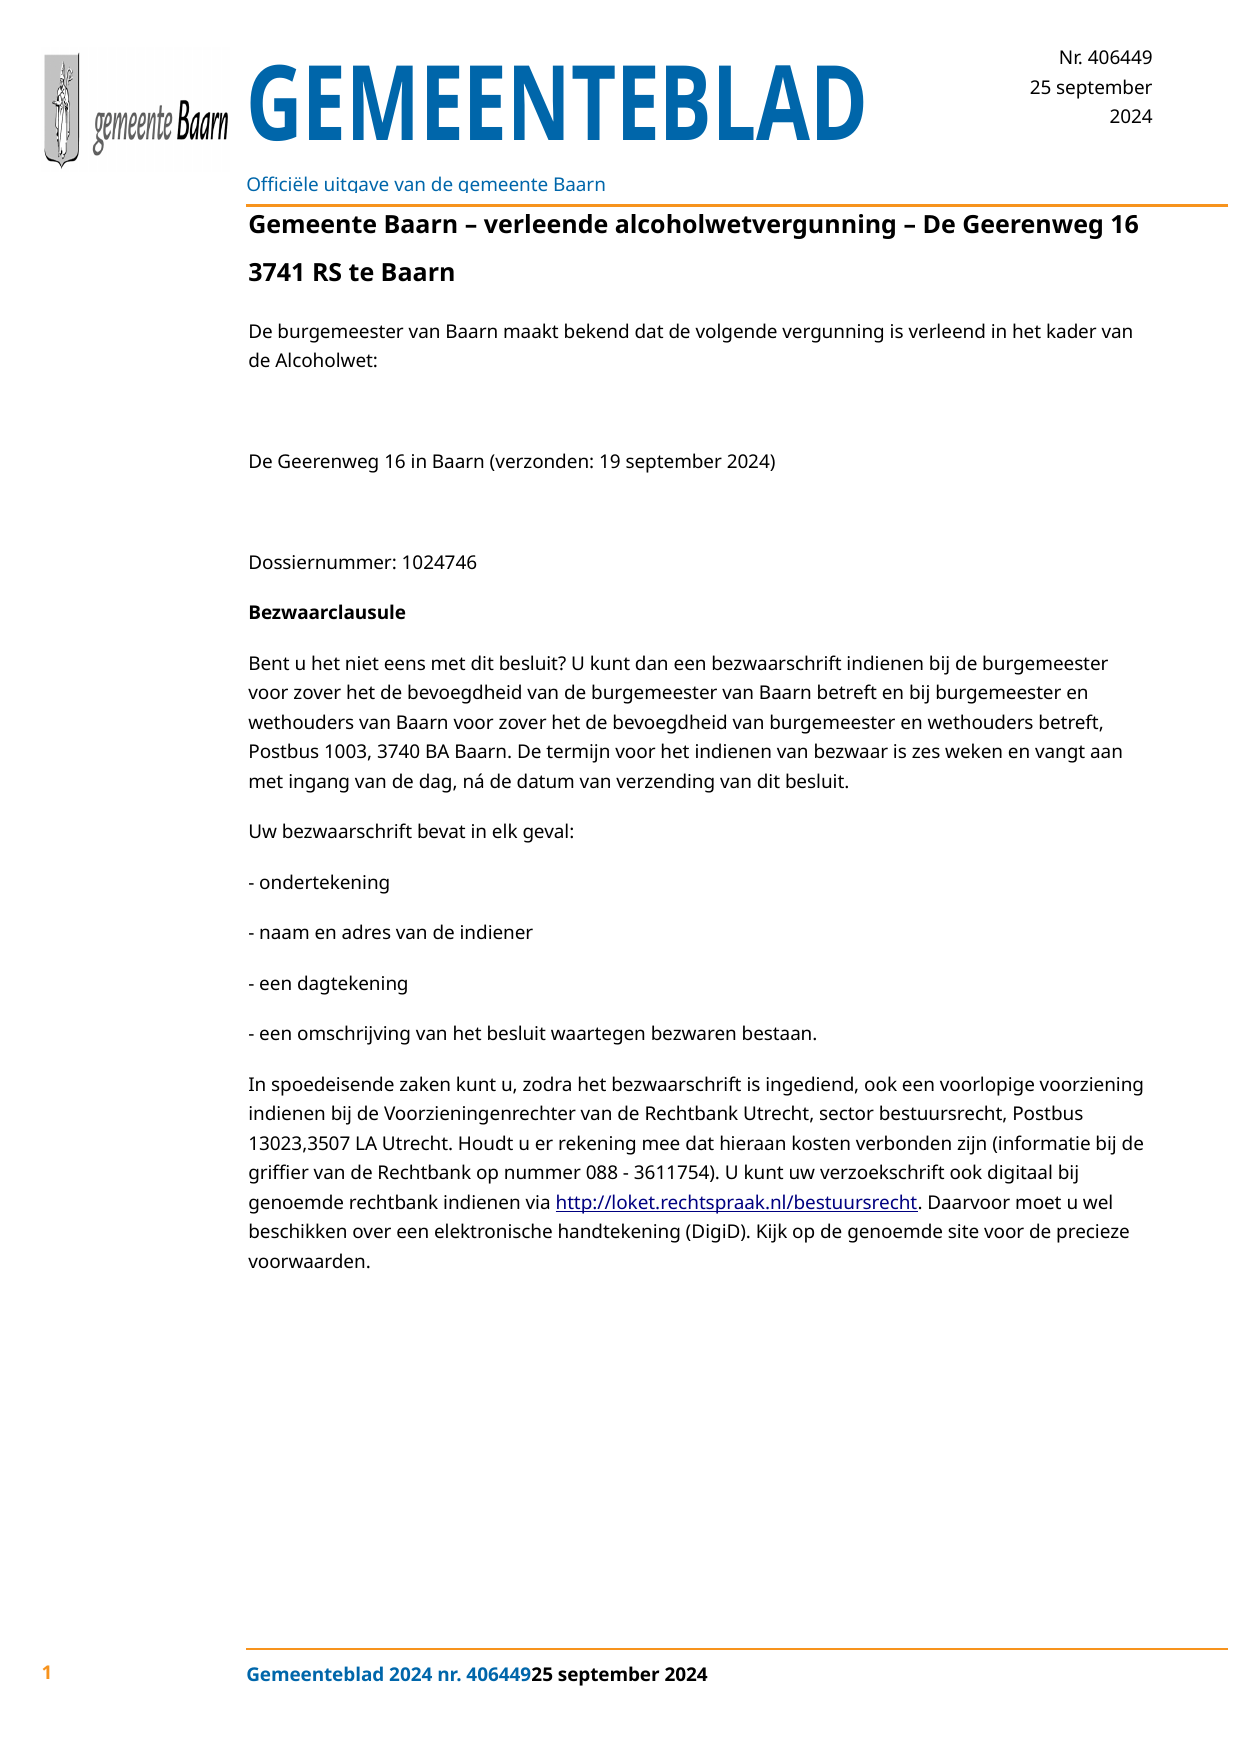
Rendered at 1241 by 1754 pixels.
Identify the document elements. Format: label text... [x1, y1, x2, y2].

text - naam en adres van de indiener [248, 919, 1152, 945]
text Bent u het niet eens met dit besluit? U kunt dan een bezwaarschrift indienen bij de burgemeester voor zover het de bevoegdheid van de burgemeester van Baarn betreft en bij burgemeester en wethouders van Baarn voor zover het de bevoegdheid van burgemeester en wethouders betreft, Postbus 1003, 3740 BA Baarn. De termijn voor het indienen van bezwaar is zes weken en vangt aan met ingang van de dag, ná de datum van verzending van dit besluit. [248, 650, 1152, 794]
text In spoedeisende zaken kunt u, zodra het bezwaarschrift is ingediend, ook een voorlopige voorziening indienen bij de Voorzieningenrechter van de Rechtbank Utrecht, sector bestuursrecht, Postbus 13023,3507 LA Utrecht. Houdt u er rekening mee dat hieraan kosten verbonden zijn (informatie bij de griffier van de Rechtbank op nummer 088 - 3611754). U kunt uw verzoekschrift ook digitaal bij genoemde rechtbank indienen via http://loket.rechtspraak.nl/bestuursrecht. Daarvoor moet u wel beschikken over een elektronische handtekening (DigiD). Kijk op de genoemde site voor de precieze voorwaarden. [248, 1071, 1152, 1274]
text Gemeente Baarn – verleende alcoholwetvergunning – De Geerenweg 16 3741 RS te Baarn [248, 207, 1152, 288]
text - een dagtekening [248, 970, 1152, 996]
text Uw bezwaarschrift bevat in elk geval: [248, 819, 1152, 844]
text De Geerenweg 16 in Baarn (verzonden: 19 september 2024) [248, 448, 1152, 474]
text - een omschrijving van het besluit waartegen bezwaren bestaan. [248, 1020, 1152, 1046]
text Dossiernummer: 1024746 [248, 549, 1152, 575]
picture [41, 47, 231, 172]
text De burgemeester van Baarn maakt bekend dat de volgende vergunning is verleend in het kader van de Alcoholwet: [248, 318, 1152, 373]
text Bezwaarclausule [248, 599, 1152, 625]
text - ondertekening [248, 869, 1152, 895]
